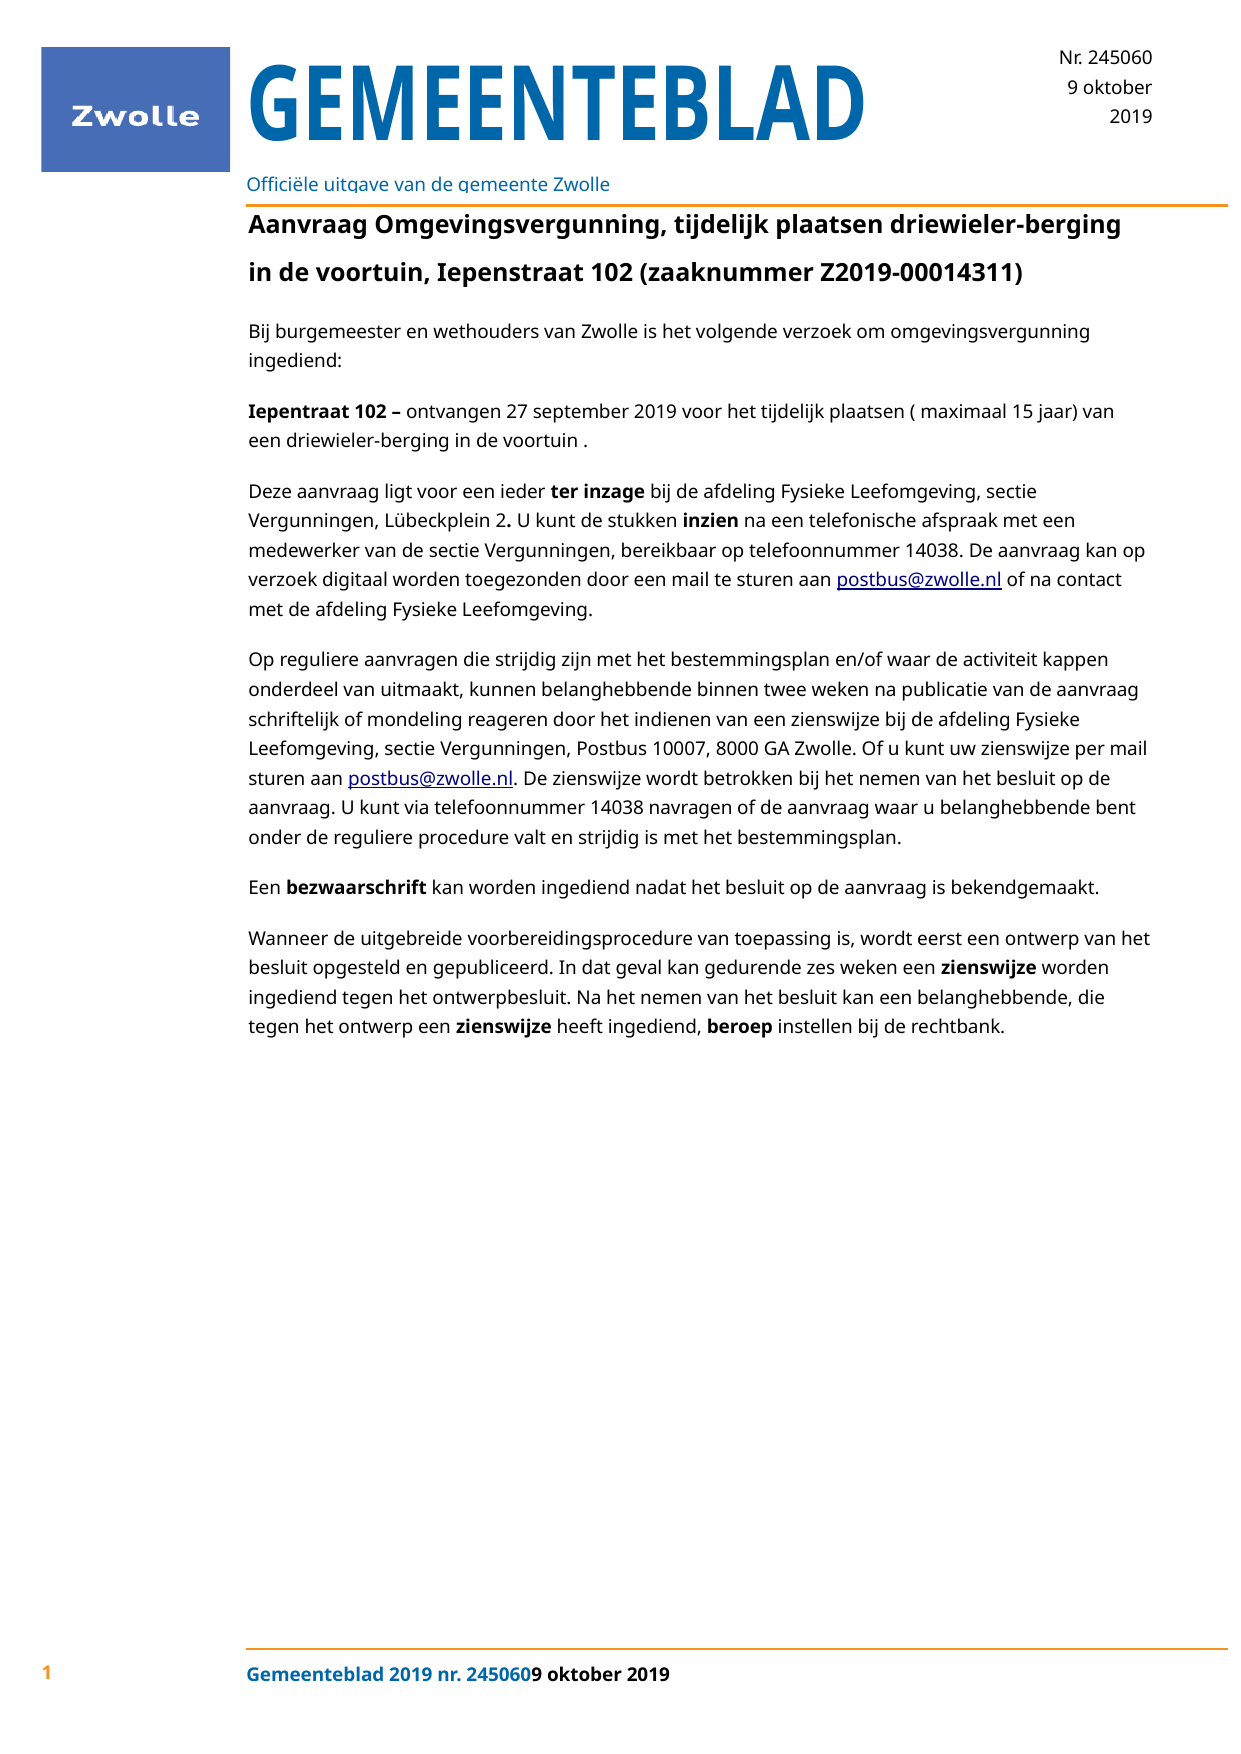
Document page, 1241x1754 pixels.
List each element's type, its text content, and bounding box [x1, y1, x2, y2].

text Wanneer de uitgebreide voorbereidingsprocedure van toepassing is, wordt eerst een ontwerp van het besluit opgesteld en gepubliceerd. In dat geval kan gedurende zes weken een zienswijze worden ingediend tegen het ontwerpbesluit. Na het nemen van het besluit kan een belanghebbende, die tegen het ontwerp een zienswijze heeft ingediend, beroep instellen bij de rechtbank. [248, 925, 1152, 1039]
text Op reguliere aanvragen die strijdig zijn met het bestemmingsplan en/of waar de activiteit kappen onderdeel van uitmaakt, kunnen belanghebbende binnen twee weken na publicatie van de aanvraag schriftelijk of mondeling reageren door het indienen van een zienswijze bij de afdeling Fysieke Leefomgeving, sectie Vergunningen, Postbus 10007, 8000 GA Zwolle. Of u kunt uw zienswijze per mail sturen aan postbus@zwolle.nl. De zienswijze wordt betrokken bij het nemen van het besluit op de aanvraag. U kunt via telefoonnummer 14038 navragen of de aanvraag waar u belanghebbende bent onder de reguliere procedure valt en strijdig is met het bestemmingsplan. [248, 647, 1152, 850]
text Iepentraat 102 – ontvangen 27 september 2019 voor het tijdelijk plaatsen ( maximaal 15 jaar) van een driewieler-berging in de voortuin . [248, 398, 1152, 453]
text Bij burgemeester en wethouders van Zwolle is het volgende verzoek om omgevingsvergunning ingediend: [248, 318, 1152, 373]
text Een bezwaarschrift kan worden ingediend nadat het besluit op de aanvraag is bekendgemaakt. [248, 874, 1152, 900]
picture [41, 47, 231, 172]
text Deze aanvraag ligt voor een ieder ter inzage bij de afdeling Fysieke Leefomgeving, sectie Vergunningen, Lübeckplein 2. U kunt de stukken inzien na een telefonische afspraak met een medewerker van de sectie Vergunningen, bereikbaar op telefoonnummer 14038. De aanvraag kan op verzoek digitaal worden toegezonden door een mail te sturen aan postbus@zwolle.nl of na contact met de afdeling Fysieke Leefomgeving. [248, 478, 1152, 622]
text Aanvraag Omgevingsvergunning, tijdelijk plaatsen driewieler-berging in de voortuin, Iepenstraat 102 (zaaknummer Z2019-00014311) [248, 207, 1152, 288]
